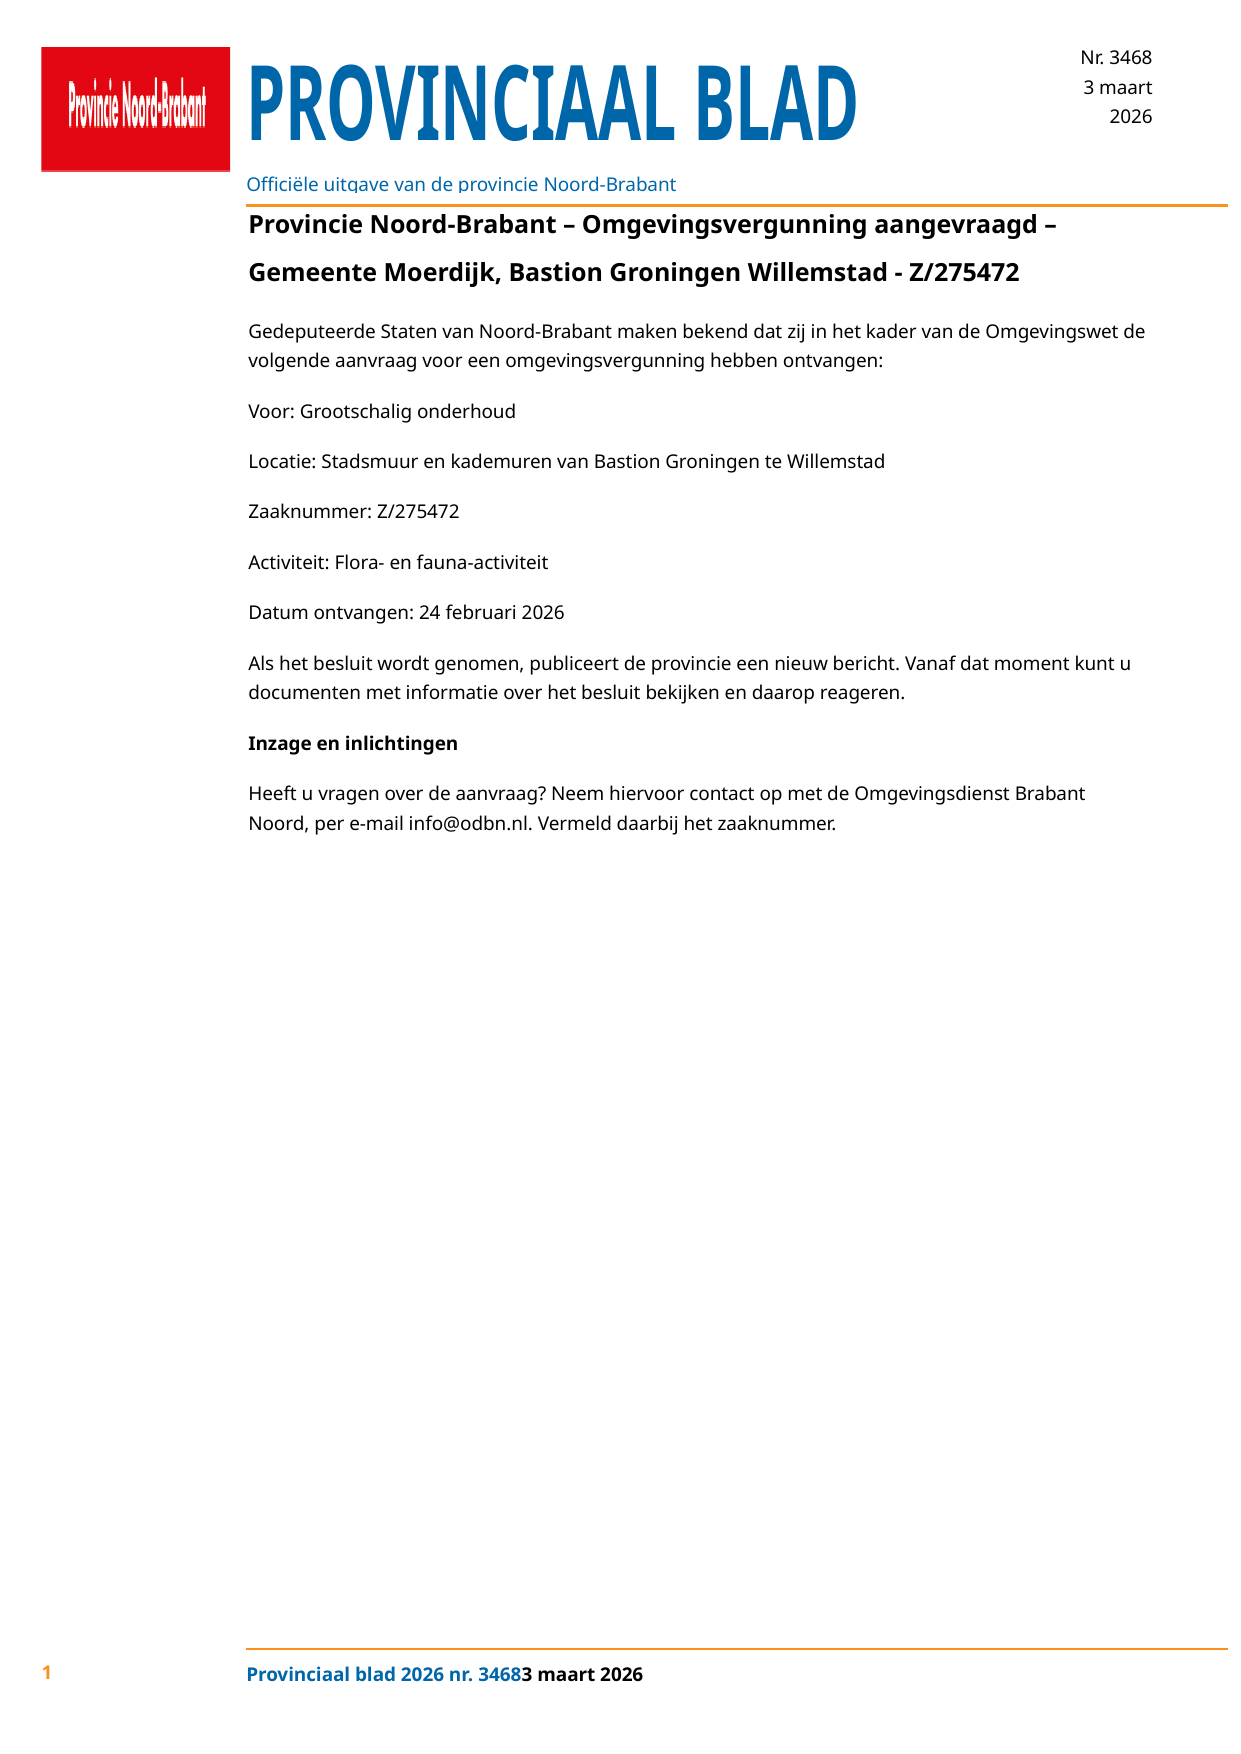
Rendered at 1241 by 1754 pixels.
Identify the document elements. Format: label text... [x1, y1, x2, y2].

text Voor: Grootschalig onderhoud [248, 398, 1152, 424]
text Heeft u vragen over de aanvraag? Neem hiervoor contact op met de Omgevingsdienst Brabant Noord, per e-mail info@odbn.nl. Vermeld daarbij het zaaknummer. [248, 780, 1152, 836]
text Als het besluit wordt genomen, publiceert de provincie een nieuw bericht. Vanaf dat moment kunt u documenten met informatie over het besluit bekijken en daarop reageren. [248, 650, 1152, 705]
picture [41, 47, 231, 172]
text Locatie: Stadsmuur en kademuren van Bastion Groningen te Willemstad [248, 448, 1152, 474]
text Datum ontvangen: 24 februari 2026 [248, 599, 1152, 625]
text Activiteit: Flora- en fauna-activiteit [248, 549, 1152, 575]
text Provincie Noord-Brabant – Omgevingsvergunning aangevraagd – Gemeente Moerdijk, Bastion Groningen Willemstad - Z/275472 [248, 207, 1152, 288]
text Gedeputeerde Staten van Noord-Brabant maken bekend dat zij in het kader van de Omgevingswet de volgende aanvraag voor een omgevingsvergunning hebben ontvangen: [248, 318, 1152, 373]
text Zaaknummer: Z/275472 [248, 499, 1152, 524]
text Inzage en inlichtingen [248, 730, 1152, 756]
